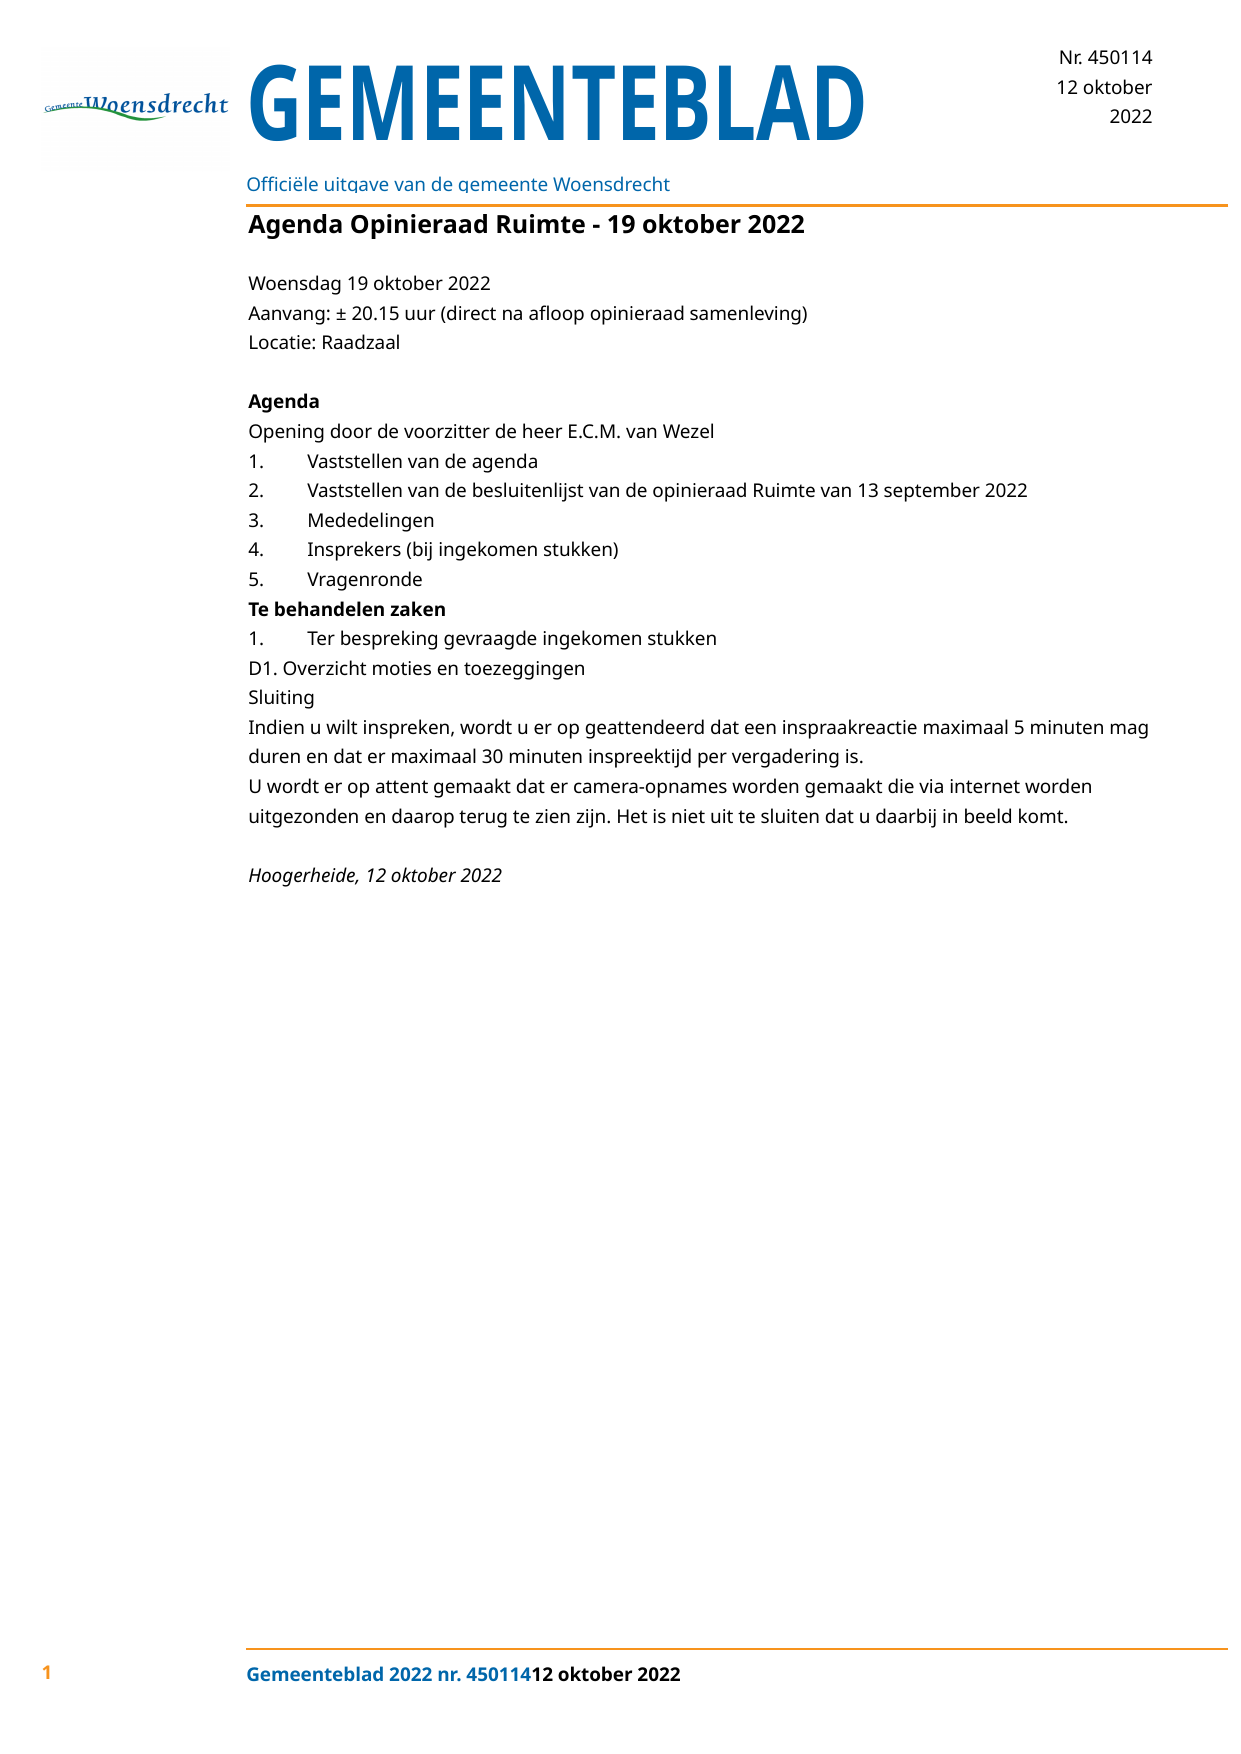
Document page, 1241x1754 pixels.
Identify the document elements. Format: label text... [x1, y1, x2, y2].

text Indien u wilt inspreken, wordt u er op geattendeerd dat een inspraakreactie maximaal 5 minuten mag duren en dat er maximaal 30 minuten inspreektijd per vergadering is. [248, 714, 1152, 769]
text Sluiting [248, 684, 1152, 710]
text Te behandelen zaken [248, 596, 1152, 621]
list Ter bespreking gevraagde ingekomen stukken [248, 625, 1152, 651]
text Agenda [248, 389, 1152, 414]
text Woensdag 19 oktober 2022 [248, 270, 1152, 296]
list Vaststellen van de besluitenlijst van de opinieraad Ruimte van 13 september 2022 [248, 477, 1152, 503]
text U wordt er op attent gemaakt dat er camera-opnames worden gemaakt die via internet worden uitgezonden en daarop terug te zien zijn. Het is niet uit te sluiten dat u daarbij in beeld komt. [248, 773, 1152, 828]
text Aanvang: ± 20.15 uur (direct na afloop opinieraad samenleving) [248, 300, 1152, 326]
list Insprekers (bij ingekomen stukken) [248, 537, 1152, 562]
text D1. Overzicht moties en toezeggingen [248, 655, 1152, 681]
picture [41, 47, 231, 172]
text Hoogerheide, 12 oktober 2022 [248, 862, 1152, 888]
text Locatie: Raadzaal [248, 329, 1152, 355]
text Opening door de voorzitter de heer E.C.M. van Wezel [248, 418, 1152, 444]
list Vragenronde [248, 566, 1152, 592]
text Agenda Opinieraad Ruimte - 19 oktober 2022 [248, 207, 1152, 241]
list Mededelingen [248, 507, 1152, 533]
list Vaststellen van de agenda [248, 448, 1152, 473]
